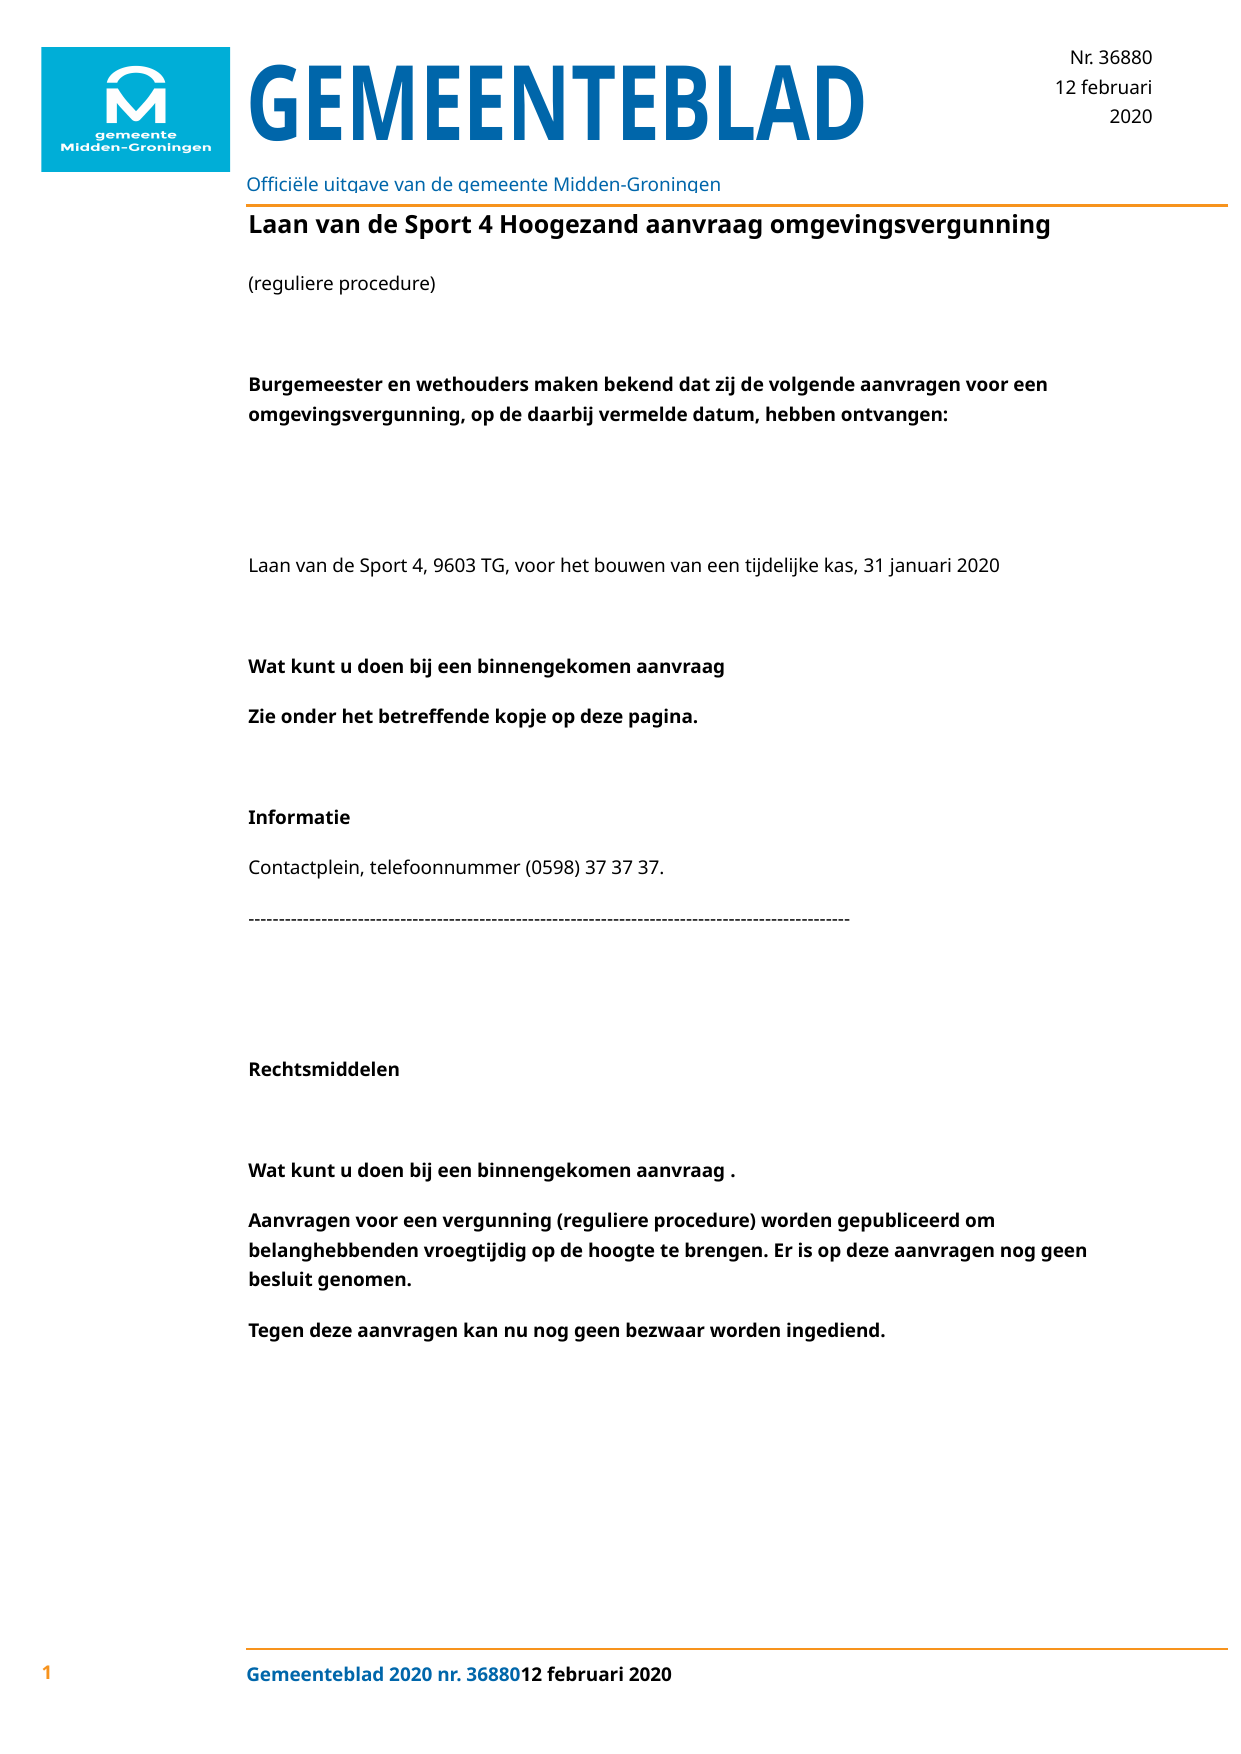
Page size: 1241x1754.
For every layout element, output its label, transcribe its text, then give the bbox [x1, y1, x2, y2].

text Rechtsmiddelen [248, 1056, 1152, 1082]
text Burgemeester en wethouders maken bekend dat zij de volgende aanvragen voor een omgevingsvergunning, op de daarbij vermelde datum, hebben ontvangen: [248, 371, 1152, 426]
text Wat kunt u doen bij een binnengekomen aanvraag [248, 653, 1152, 678]
picture [107, 89, 165, 122]
text --------------------------------------------------------------------------------------------------- [248, 905, 1152, 931]
text Contactplein, telefoonnummer (0598) 37 37 37. [248, 854, 1152, 880]
text Informatie [248, 804, 1152, 830]
text Wat kunt u doen bij een binnengekomen aanvraag . [248, 1157, 1152, 1183]
text Tegen deze aanvragen kan nu nog geen bezwaar worden ingediend. [248, 1317, 1152, 1343]
text Zie onder het betreffende kopje op deze pagina. [248, 703, 1152, 729]
text Laan van de Sport 4 Hoogezand aanvraag omgevingsvergunning [248, 207, 1152, 241]
picture [108, 66, 164, 82]
text (reguliere procedure) [248, 270, 1152, 296]
text Aanvragen voor een vergunning (reguliere procedure) worden gepubliceerd om belanghebbenden vroegtijdig op de hoogte te brengen. Er is op deze aanvragen nog geen besluit genomen. [248, 1207, 1152, 1292]
picture [184, 146, 190, 153]
text Laan van de Sport 4, 9603 TG, voor het bouwen van een tijdelijke kas, 31 januari 2020 [248, 552, 1152, 578]
